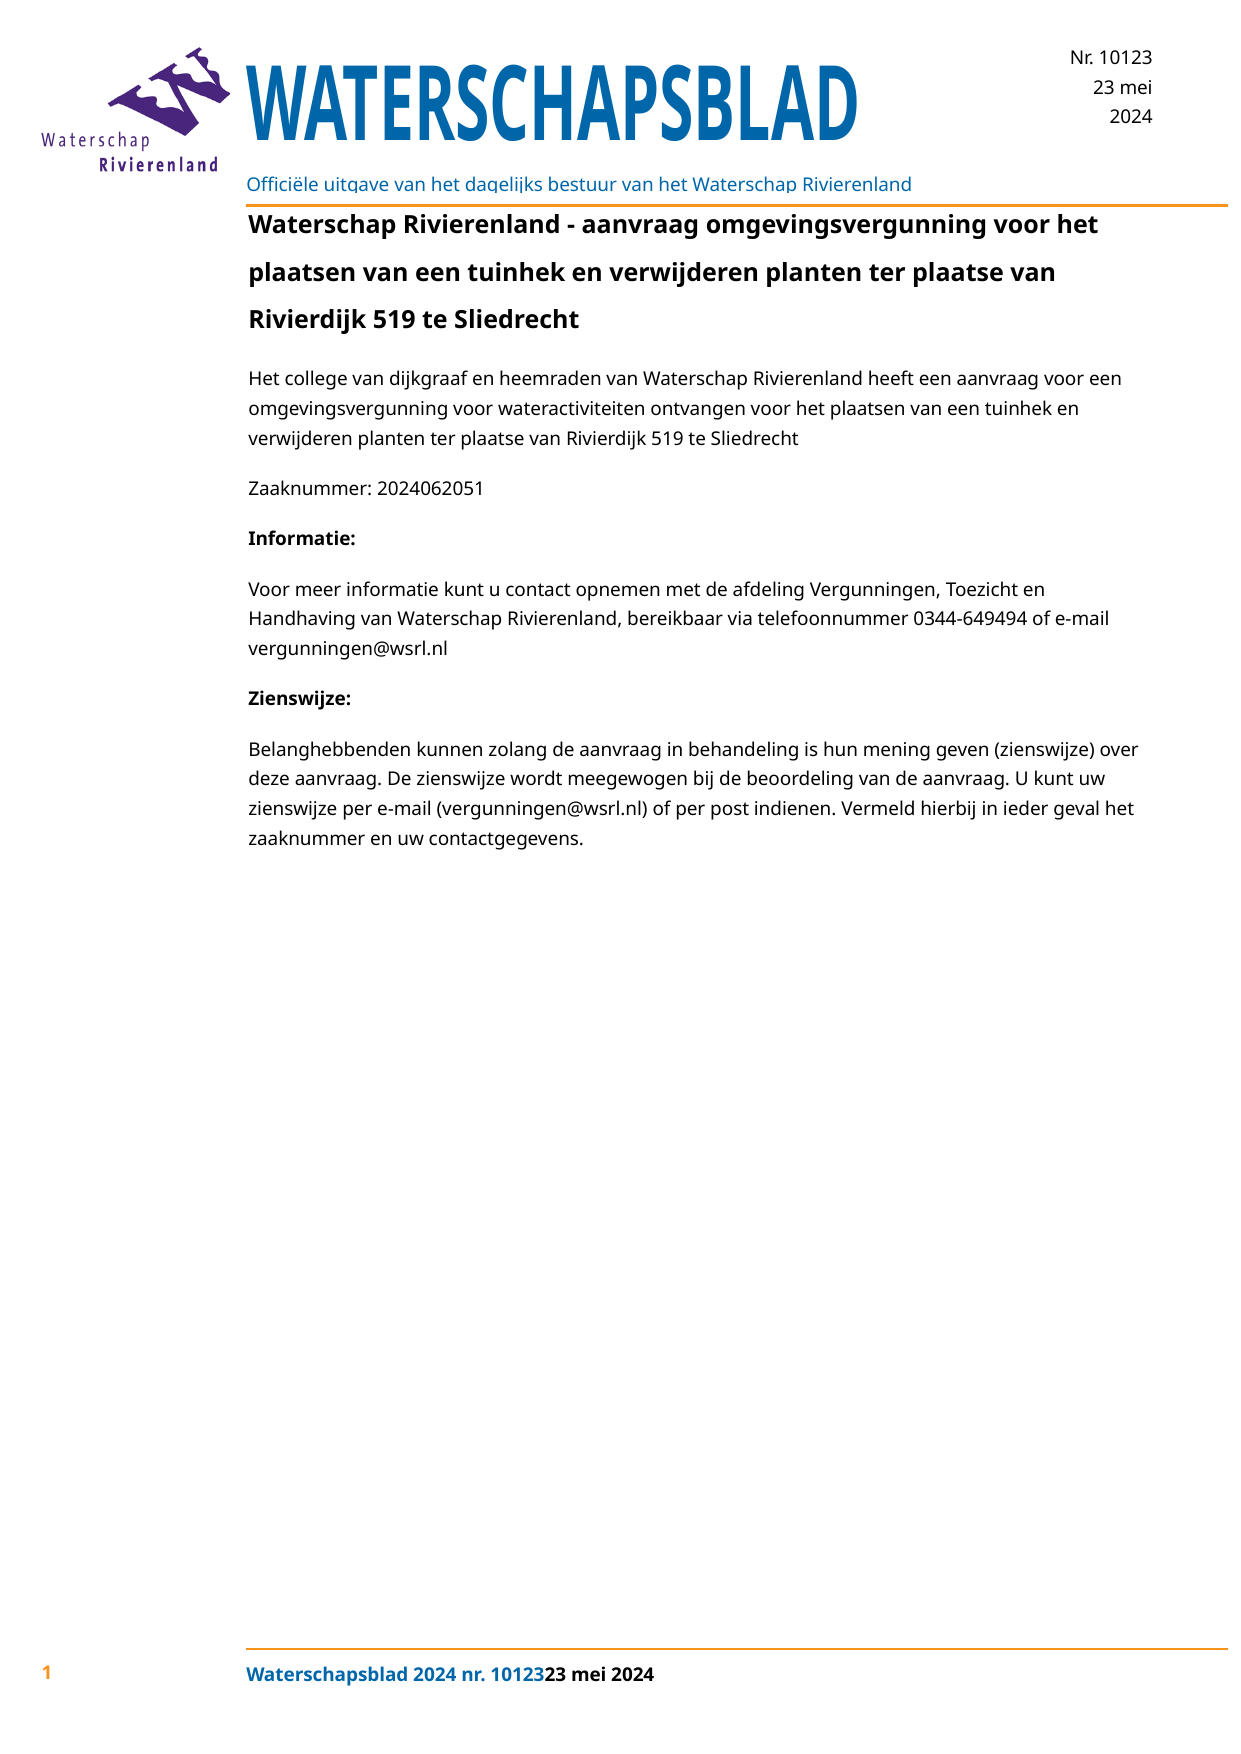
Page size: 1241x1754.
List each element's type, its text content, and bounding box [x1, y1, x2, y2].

text Belanghebbenden kunnen zolang de aanvraag in behandeling is hun mening geven (zienswijze) over deze aanvraag. De zienswijze wordt meegewogen bij de beoordeling van de aanvraag. U kunt uw zienswijze per e-mail (vergunningen@wsrl.nl) of per post indienen. Vermeld hierbij in ieder geval het zaaknummer en uw contactgegevens. [248, 736, 1152, 850]
picture [41, 47, 231, 172]
text Zienswijze: [248, 686, 1152, 711]
text Waterschap Rivierenland - aanvraag omgevingsvergunning voor het plaatsen van een tuinhek en verwijderen planten ter plaatse van Rivierdijk 519 te Sliedrecht [248, 207, 1152, 336]
text Voor meer informatie kunt u contact opnemen met de afdeling Vergunningen, Toezicht en Handhaving van Waterschap Rivierenland, bereikbaar via telefoonnummer 0344-649494 of e-mail vergunningen@wsrl.nl [248, 576, 1152, 661]
text Het college van dijkgraaf en heemraden van Waterschap Rivierenland heeft een aanvraag voor een omgevingsvergunning voor wateractiviteiten ontvangen voor het plaatsen van een tuinhek en verwijderen planten ter plaatse van Rivierdijk 519 te Sliedrecht [248, 366, 1152, 450]
text Zaaknummer: 2024062051 [248, 475, 1152, 501]
text Informatie: [248, 526, 1152, 551]
